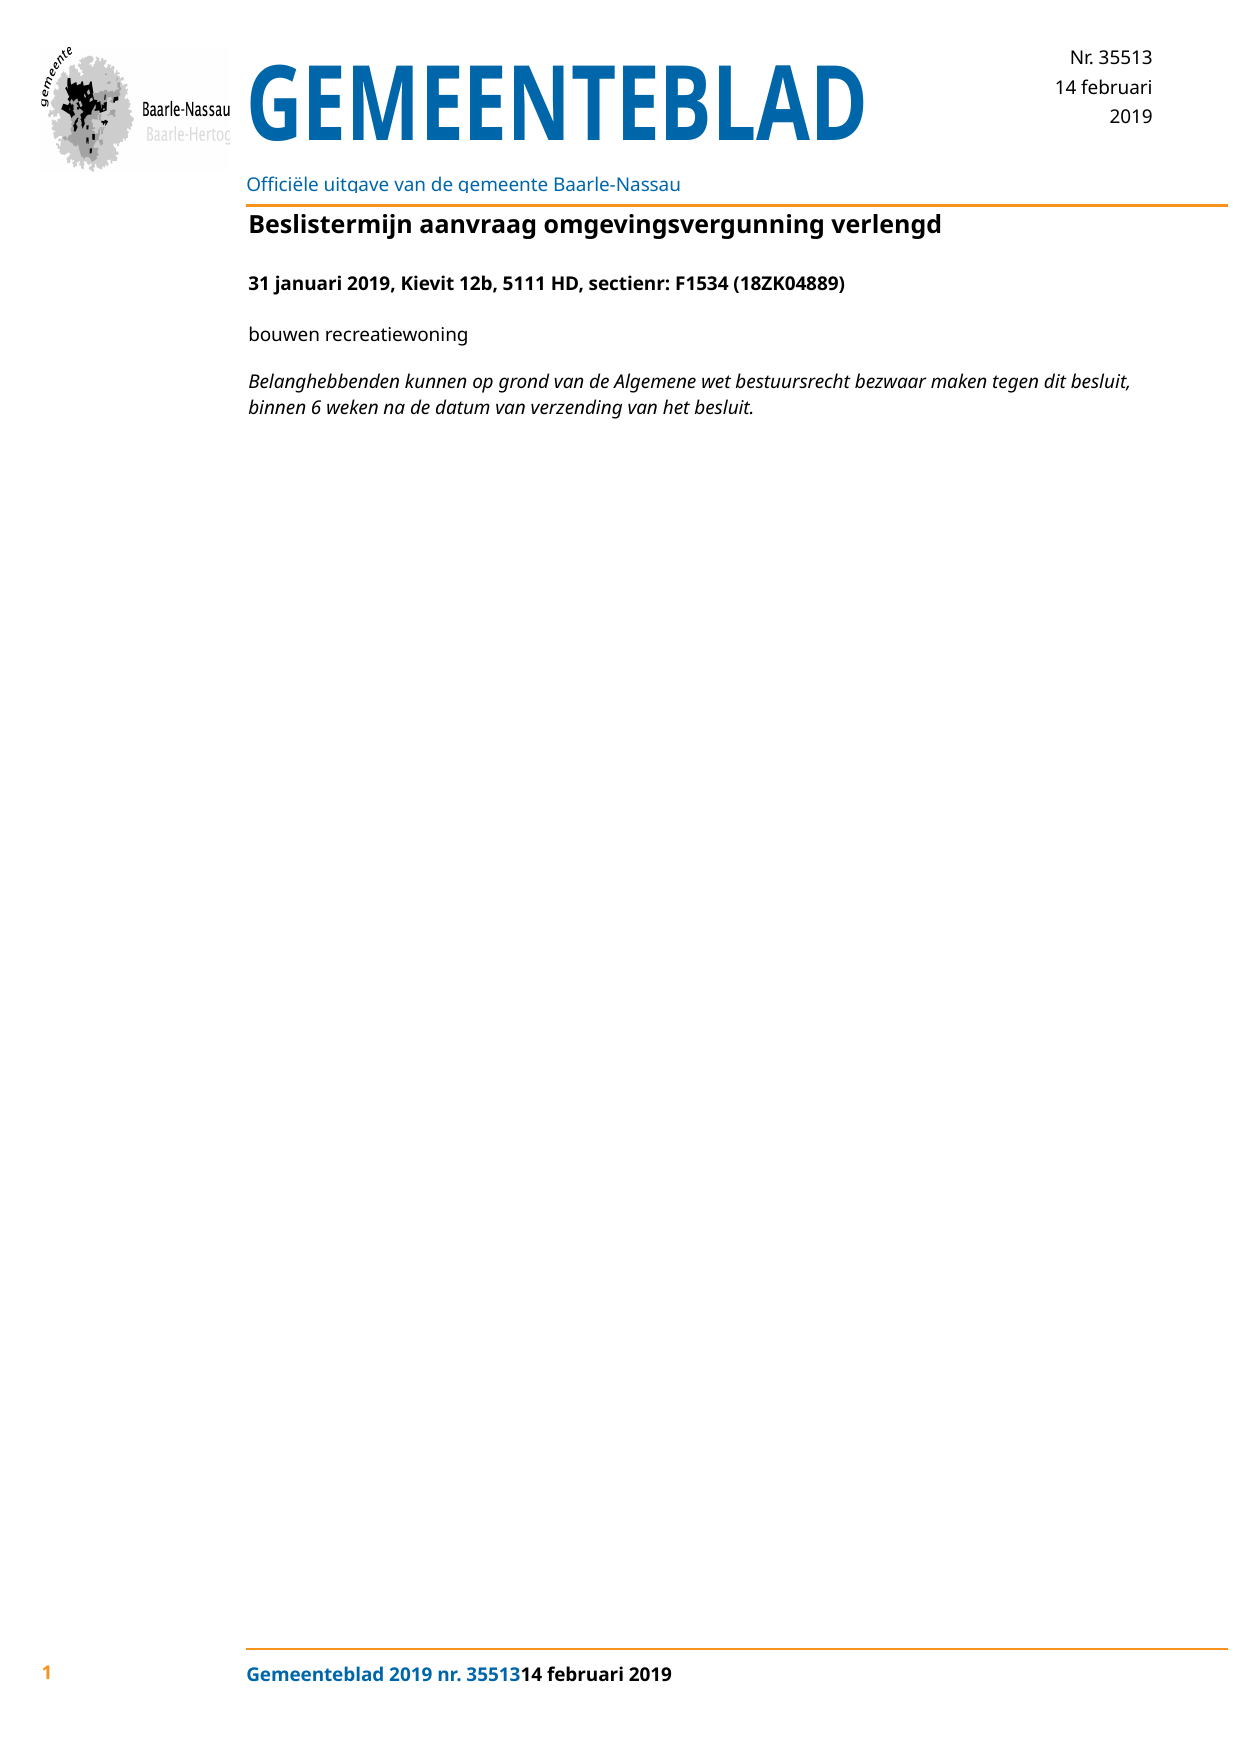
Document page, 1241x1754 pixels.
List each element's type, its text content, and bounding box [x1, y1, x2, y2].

text Belanghebbenden kunnen op grond van de Algemene wet bestuursrecht bezwaar maken tegen dit besluit, binnen 6 weken na de datum van verzending van het besluit. [248, 368, 1152, 420]
text 31 januari 2019, Kievit 12b, 5111 HD, sectienr: F1534 (18ZK04889) [248, 270, 1152, 296]
text bouwen recreatiewoning [248, 321, 1152, 346]
text Beslistermijn aanvraag omgevingsvergunning verlengd [248, 207, 1152, 241]
picture [41, 47, 231, 172]
